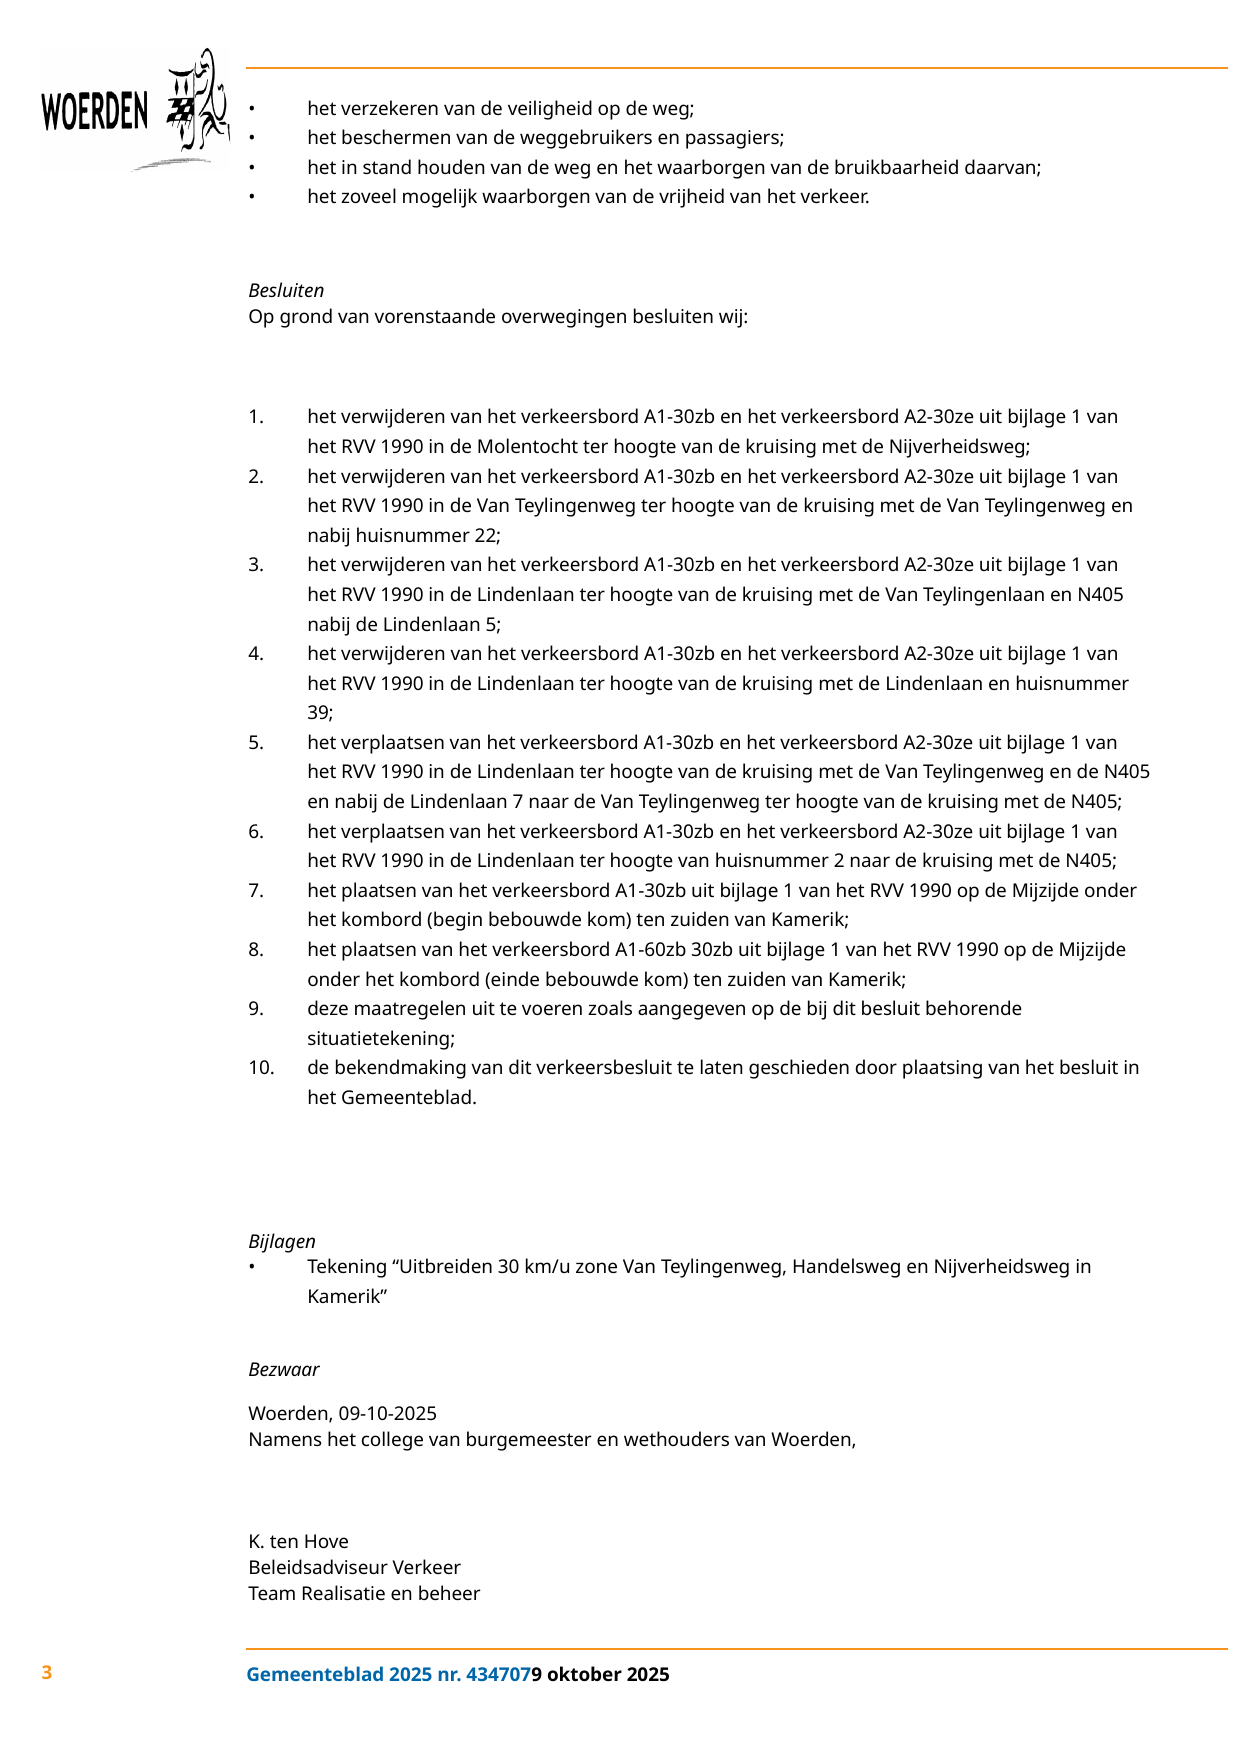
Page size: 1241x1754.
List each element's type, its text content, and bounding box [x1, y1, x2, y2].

list het verzekeren van de veiligheid op de weg; [248, 95, 1152, 121]
text Namens het college van burgemeester en wethouders van Woerden, [248, 1426, 1152, 1451]
picture [41, 47, 231, 172]
text Besluiten [248, 277, 1152, 303]
list de bekendmaking van dit verkeersbesluit te laten geschieden door plaatsing van het besluit in het Gemeenteblad. [248, 1054, 1152, 1110]
list Tekening “Uitbreiden 30 km/u zone Van Teylingenweg, Handelsweg en Nijverheidsweg in Kamerik” [248, 1254, 1152, 1309]
text Beleidsadviseur Verkeer [248, 1554, 1152, 1580]
list het verwijderen van het verkeersbord A1-30zb en het verkeersbord A2-30ze uit bijlage 1 van het RVV 1990 in de Lindenlaan ter hoogte van de kruising met de Van Teylingenlaan en N405 nabij de Lindenlaan 5; [248, 552, 1152, 636]
list het verplaatsen van het verkeersbord A1-30zb en het verkeersbord A2-30ze uit bijlage 1 van het RVV 1990 in de Lindenlaan ter hoogte van de kruising met de Van Teylingenweg en de N405 en nabij de Lindenlaan 7 naar de Van Teylingenweg ter hoogte van de kruising met de N405; [248, 729, 1152, 814]
list het in stand houden van de weg en het waarborgen van de bruikbaarheid daarvan; [248, 154, 1152, 180]
list het verplaatsen van het verkeersbord A1-30zb en het verkeersbord A2-30ze uit bijlage 1 van het RVV 1990 in de Lindenlaan ter hoogte van huisnummer 2 naar de kruising met de N405; [248, 818, 1152, 873]
text Bijlagen [248, 1228, 1152, 1254]
list het verwijderen van het verkeersbord A1-30zb en het verkeersbord A2-30ze uit bijlage 1 van het RVV 1990 in de Molentocht ter hoogte van de kruising met de Nijverheidsweg; [248, 404, 1152, 459]
list het plaatsen van het verkeersbord A1-60zb 30zb uit bijlage 1 van het RVV 1990 op de Mijzijde onder het kombord (einde bebouwde kom) ten zuiden van Kamerik; [248, 936, 1152, 991]
text Team Realisatie en beheer [248, 1580, 1152, 1606]
list het verwijderen van het verkeersbord A1-30zb en het verkeersbord A2-30ze uit bijlage 1 van het RVV 1990 in de Lindenlaan ter hoogte van de kruising met de Lindenlaan en huisnummer 39; [248, 640, 1152, 725]
list het plaatsen van het verkeersbord A1-30zb uit bijlage 1 van het RVV 1990 op de Mijzijde onder het kombord (begin bebouwde kom) ten zuiden van Kamerik; [248, 877, 1152, 932]
text Op grond van vorenstaande overwegingen besluiten wij: [248, 303, 1152, 328]
list deze maatregelen uit te voeren zoals aangegeven op de bij dit besluit behorende situatietekening; [248, 995, 1152, 1051]
text Bezwaar [248, 1356, 1152, 1382]
list het beschermen van de weggebruikers en passagiers; [248, 124, 1152, 150]
list het verwijderen van het verkeersbord A1-30zb en het verkeersbord A2-30ze uit bijlage 1 van het RVV 1990 in de Van Teylingenweg ter hoogte van de kruising met de Van Teylingenweg en nabij huisnummer 22; [248, 463, 1152, 548]
text K. ten Hove [248, 1529, 1152, 1554]
text Woerden, 09-10-2025 [248, 1400, 1152, 1426]
list het zoveel mogelijk waarborgen van de vrijheid van het verkeer. [248, 183, 1152, 209]
